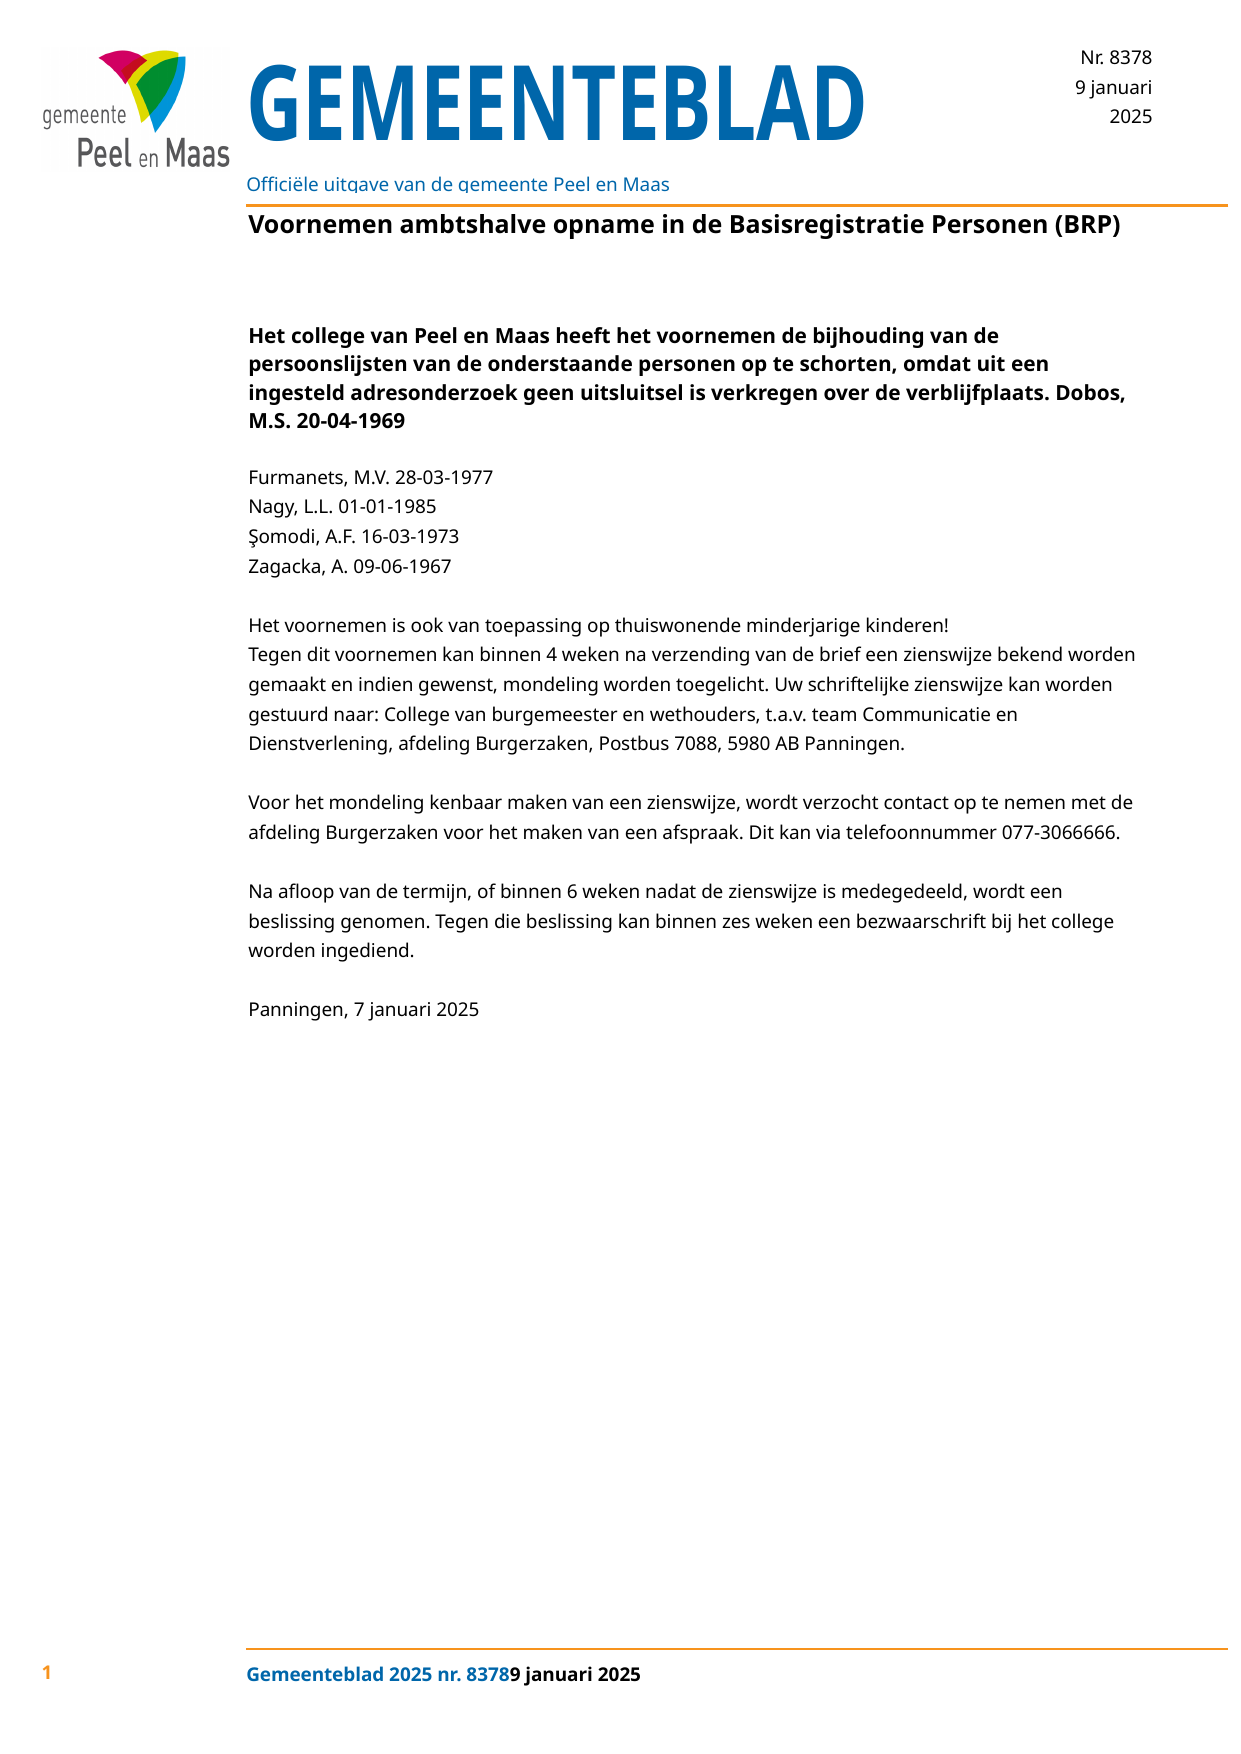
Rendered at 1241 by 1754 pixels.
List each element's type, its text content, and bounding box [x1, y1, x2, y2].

text Na afloop van de termijn, of binnen 6 weken nadat de zienswijze is medegedeeld, wordt een beslissing genomen. Tegen die beslissing kan binnen zes weken een bezwaarschrift bij het college worden ingediend. [248, 878, 1152, 963]
text Tegen dit voornemen kan binnen 4 weken na verzending van de brief een zienswijze bekend worden gemaakt en indien gewenst, mondeling worden toegelicht. Uw schriftelijke zienswijze kan worden gestuurd naar: College van burgemeester en wethouders, t.a.v. team Communicatie en Dienstverlening, afdeling Burgerzaken, Postbus 7088, 5980 AB Panningen. [248, 642, 1152, 756]
picture [41, 47, 231, 172]
text Şomodi, A.F. 16-03-1973 [248, 523, 1152, 549]
text Voornemen ambtshalve opname in de Basisregistratie Personen (BRP) [248, 207, 1152, 241]
text Voor het mondeling kenbaar maken van een zienswijze, wordt verzocht contact op te nemen met de afdeling Burgerzaken voor het maken van een afspraak. Dit kan via telefoonnummer 077-3066666. [248, 789, 1152, 845]
text Panningen, 7 januari 2025 [248, 997, 1152, 1022]
text Nagy, L.L. 01-01-1985 [248, 494, 1152, 519]
text Zagacka, A. 09-06-1967 [248, 553, 1152, 578]
text Het college van Peel en Maas heeft het voornemen de bijhouding van de persoonslijsten van de onderstaande personen op te schorten, omdat uit een ingesteld adresonderzoek geen uitsluitsel is verkregen over de verblijfplaats. Dobos, M.S. 20-04-1969 [248, 321, 1152, 434]
text Furmanets, M.V. 28-03-1977 [248, 464, 1152, 490]
text Het voornemen is ook van toepassing op thuiswonende minderjarige kinderen! [248, 612, 1152, 638]
